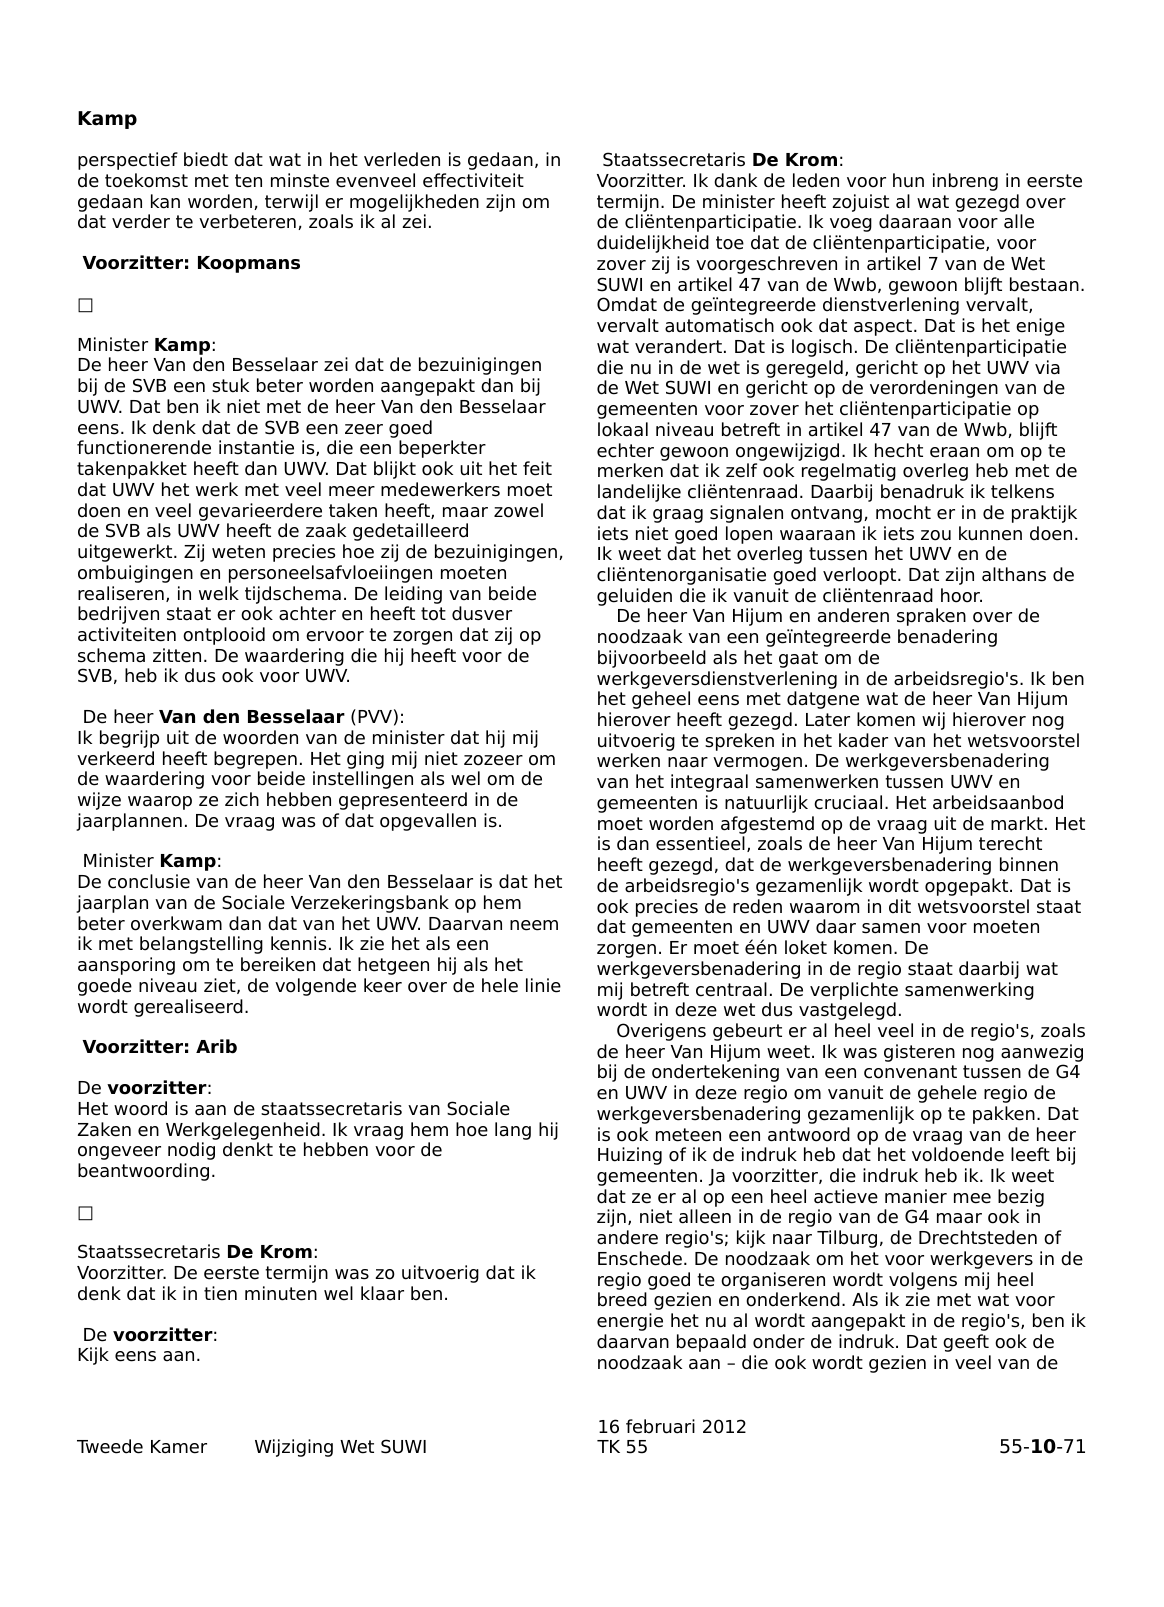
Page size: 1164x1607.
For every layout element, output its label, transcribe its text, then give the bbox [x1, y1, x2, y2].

text □ [77, 1202, 567, 1222]
text Overigens gebeurt er al heel veel in de regio's, zoals de heer Van Hijum weet. Ik was gisteren nog aanwezig bij de ondertekening van een convenant tussen de G4 en UWV in deze regio om vanuit de gehele regio de werkgeversbenadering gezamenlijk op te pakken. Dat is ook meteen een antwoord op de vraag van de heer Huizing of ik de indruk heb dat het voldoende leeft bij gemeenten. Ja voorzitter, die indruk heb ik. Ik weet dat ze er al op een heel actieve manier mee bezig zijn, niet alleen in de regio van de G4 maar ook in andere regio's; kijk naar Tilburg, de Drechtsteden of Enschede. De noodzaak om het voor werkgevers in de regio goed te organiseren wordt volgens mij heel breed gezien en onderkend. Als ik zie met wat voor energie het nu al wordt aangepakt in de regio's, ben ik daarvan bepaald onder de indruk. Dat geeft ook de noodzaak aan – die ook wordt gezien in veel van de [596, 1021, 1087, 1373]
text De voorzitter: [77, 1324, 567, 1345]
text Voorzitter. De eerste termijn was zo uitvoerig dat ik denk dat ik in tien minuten wel klaar ben. [77, 1263, 567, 1304]
text □ [77, 294, 567, 314]
text De heer Van Hijum en anderen spraken over de noodzaak van een geïntegreerde benadering bijvoorbeeld als het gaat om de werkgeversdienstverlening in de arbeidsregio's. Ik ben het geheel eens met datgene wat de heer Van Hijum hierover heeft gezegd. Later komen wij hierover nog uitvoerig te spreken in het kader van het wetsvoorstel werken naar vermogen. De werkgeversbenadering van het integraal samenwerken tussen UWV en gemeenten is natuurlijk cruciaal. Het arbeidsaanbod moet worden afgestemd op de vraag uit de markt. Het is dan essentieel, zoals de heer Van Hijum terecht heeft gezegd, dat de werkgeversbenadering binnen de arbeidsregio's gezamenlijk wordt opgepakt. Dat is ook precies de reden waarom in dit wetsvoorstel staat dat gemeenten en UWV daar samen voor moeten zorgen. Er moet één loket komen. De werkgeversbenadering in de regio staat daarbij wat mij betreft centraal. De verplichte samenwerking wordt in deze wet dus vastgelegd. [596, 606, 1087, 1021]
text De heer Van den Besselaar (PVV): [77, 707, 567, 728]
text Staatssecretaris De Krom: [77, 1242, 567, 1263]
text De voorzitter: [77, 1078, 567, 1099]
text Het woord is aan de staatssecretaris van Sociale Zaken en Werkgelegenheid. Ik vraag hem hoe lang hij ongeveer nodig denkt te hebben voor de beantwoording. [77, 1099, 567, 1182]
text Minister Kamp: [77, 851, 567, 872]
text Voorzitter. Ik dank de leden voor hun inbreng in eerste termijn. De minister heeft zojuist al wat gezegd over de cliëntenparticipatie. Ik voeg daaraan voor alle duidelijkheid toe dat de cliëntenparticipatie, voor zover zij is voorgeschreven in artikel 7 van de Wet SUWI en artikel 47 van de Wwb, gewoon blijft bestaan. Omdat de geïntegreerde dienstverlening vervalt, vervalt automatisch ook dat aspect. Dat is het enige wat verandert. Dat is logisch. De cliëntenparticipatie die nu in de wet is geregeld, gericht op het UWV via de Wet SUWI en gericht op de verordeningen van de gemeenten voor zover het cliëntenparticipatie op lokaal niveau betreft in artikel 47 van de Wwb, blijft echter gewoon ongewijzigd. Ik hecht eraan om op te merken dat ik zelf ook regelmatig overleg heb met de landelijke cliëntenraad. Daarbij benadruk ik telkens dat ik graag signalen ontvang, mocht er in de praktijk iets niet goed lopen waaraan ik iets zou kunnen doen. Ik weet dat het overleg tussen het UWV en de cliëntenorganisatie goed verloopt. Dat zijn althans de geluiden die ik vanuit de cliëntenraad hoor. [596, 171, 1087, 606]
text perspectief biedt dat wat in het verleden is gedaan, in de toekomst met ten minste evenveel effectiviteit gedaan kan worden, terwijl er mogelijkheden zijn om dat verder te verbeteren, zoals ik al zei. [77, 150, 567, 233]
text Kijk eens aan. [77, 1345, 567, 1366]
text De heer Van den Besselaar zei dat de bezuinigingen bij de SVB een stuk beter worden aangepakt dan bij UWV. Dat ben ik niet met de heer Van den Besselaar eens. Ik denk dat de SVB een zeer goed functionerende instantie is, die een beperkter takenpakket heeft dan UWV. Dat blijkt ook uit het feit dat UWV het werk met veel meer medewerkers moet doen en veel gevarieerdere taken heeft, maar zowel de SVB als UWV heeft de zaak gedetailleerd uitgewerkt. Zij weten precies hoe zij de bezuinigingen, ombuigingen en personeelsafvloeiingen moeten realiseren, in welk tijdschema. De leiding van beide bedrijven staat er ook achter en heeft tot dusver activiteiten ontplooid om ervoor te zorgen dat zij op schema zitten. De waardering die hij heeft voor de SVB, heb ik dus ook voor UWV. [77, 355, 567, 687]
text Minister Kamp: [77, 334, 567, 355]
text Ik begrijp uit de woorden van de minister dat hij mij verkeerd heeft begrepen. Het ging mij niet zozeer om de waardering voor beide instellingen als wel om de wijze waarop ze zich hebben gepresenteerd in de jaarplannen. De vraag was of dat opgevallen is. [77, 728, 567, 831]
text De conclusie van de heer Van den Besselaar is dat het jaarplan van de Sociale Verzekeringsbank op hem beter overkwam dan dat van het UWV. Daarvan neem ik met belangstelling kennis. Ik zie het als een aansporing om te bereiken dat hetgeen hij als het goede niveau ziet, de volgende keer over de hele linie wordt gerealiseerd. [77, 872, 567, 1017]
text Staatssecretaris De Krom: [596, 150, 1087, 171]
text Voorzitter: Arib [77, 1037, 567, 1058]
text Voorzitter: Koopmans [77, 253, 567, 274]
